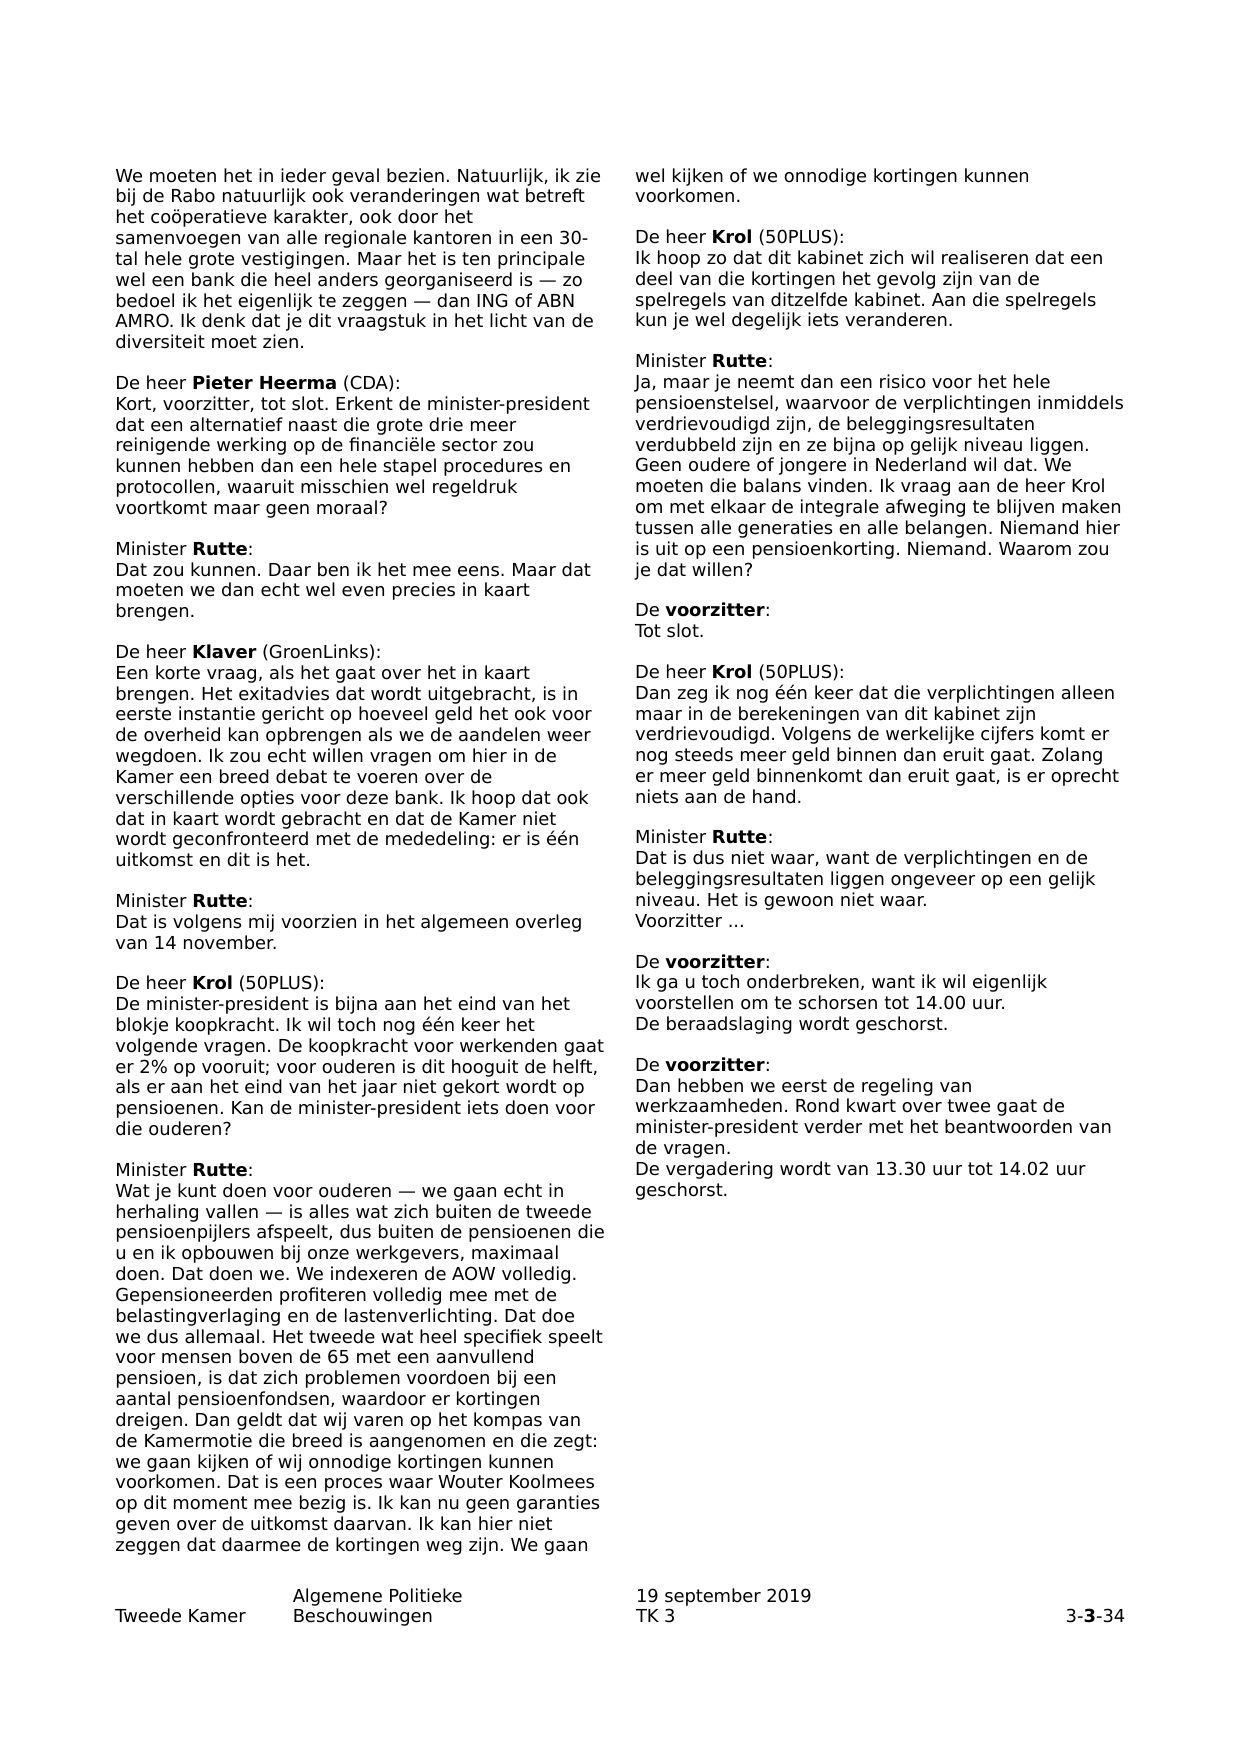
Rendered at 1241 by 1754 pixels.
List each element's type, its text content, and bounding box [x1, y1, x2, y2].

text Minister Rutte: [635, 351, 1125, 372]
text De heer Pieter Heerma (CDA): [115, 373, 605, 393]
text Dat zou kunnen. Daar ben ik het mee eens. Maar dat moeten we dan echt wel even precies in kaart brengen. [115, 559, 605, 622]
text Ja, maar je neemt dan een risico voor het hele pensioenstelsel, waarvoor de verplichtingen inmiddels verdrievoudigd zijn, de beleggingsresultaten verdubbeld zijn en ze bijna op gelijk niveau liggen. Geen oudere of jongere in Nederland wil dat. We moeten die balans vinden. Ik vraag aan de heer Krol om met elkaar de integrale afweging te blijven maken tussen alle generaties en alle belangen. Niemand hier is uit op een pensioenkorting. Niemand. Waarom zou je dat willen? [635, 372, 1125, 580]
text Dan hebben we eerst de regeling van werkzaamheden. Rond kwart over twee gaat de minister-president verder met het beantwoorden van de vragen. [635, 1075, 1125, 1159]
text Kort, voorzitter, tot slot. Erkent de minister-president dat een alternatief naast die grote drie meer reinigende werking op de financiële sector zou kunnen hebben dan een hele stapel procedures en protocollen, waaruit misschien wel regeldruk voortkomt maar geen moraal? [115, 393, 605, 518]
text De heer Krol (50PLUS): [635, 662, 1125, 682]
text De voorzitter: [635, 1055, 1125, 1075]
text De voorzitter: [635, 600, 1125, 621]
text Een korte vraag, als het gaat over het in kaart brengen. Het exitadvies dat wordt uitgebracht, is in eerste instantie gericht op hoeveel geld het ook voor de overheid kan opbrengen als we de aandelen weer wegdoen. Ik zou echt willen vragen om hier in de Kamer een breed debat te voeren over de verschillende opties voor deze bank. Ik hoop dat ook dat in kaart wordt gebracht en dat de Kamer niet wordt geconfronteerd met de mededeling: er is één uitkomst en dit is het. [115, 662, 605, 871]
text Ik ga u toch onderbreken, want ik wil eigenlijk voorstellen om te schorsen tot 14.00 uur. [635, 972, 1125, 1014]
text Ik hoop zo dat dit kabinet zich wil realiseren dat een deel van die kortingen het gevolg zijn van de spelregels van ditzelfde kabinet. Aan die spelregels kun je wel degelijk iets veranderen. [635, 248, 1125, 331]
text Wat je kunt doen voor ouderen — we gaan echt in herhaling vallen — is alles wat zich buiten de tweede pensioenpijlers afspeelt, dus buiten de pensioenen die u en ik opbouwen bij onze werkgevers, maximaal doen. Dat doen we. We indexeren de AOW volledig. Gepensioneerden profiteren volledig mee met de belastingverlaging en de lastenverlichting. Dat doe we dus allemaal. Het tweede wat heel specifiek speelt voor mensen boven de 65 met een aanvullend pensioen, is dat zich problemen voordoen bij een aantal pensioenfondsen, waardoor er kortingen dreigen. Dan geldt dat wij varen op het kompas van de Kamermotie die breed is aangenomen en die zegt: we gaan kijken of wij onnodige kortingen kunnen voorkomen. Dat is een proces waar Wouter Koolmees op dit moment mee bezig is. Ik kan nu geen garanties geven over de uitkomst daarvan. Ik kan hier niet zeggen dat daarmee de kortingen weg zijn. We gaan [115, 1181, 605, 1556]
text De vergadering wordt van 13.30 uur tot 14.02 uur geschorst. [635, 1159, 1125, 1200]
text Voorzitter ... [635, 911, 1125, 931]
text Dan zeg ik nog één keer dat die verplichtingen alleen maar in de berekeningen van dit kabinet zijn verdrievoudigd. Volgens de werkelijke cijfers komt er nog steeds meer geld binnen dan eruit gaat. Zolang er meer geld binnenkomt dan eruit gaat, is er oprecht niets aan de hand. [635, 682, 1125, 807]
text Minister Rutte: [115, 538, 605, 559]
text De voorzitter: [635, 951, 1125, 972]
text De heer Krol (50PLUS): [115, 973, 605, 994]
text Minister Rutte: [635, 827, 1125, 848]
text Dat is dus niet waar, want de verplichtingen en de beleggingsresultaten liggen ongeveer op een gelijk niveau. Het is gewoon niet waar. [635, 848, 1125, 911]
text Dat is volgens mij voorzien in het algemeen overleg van 14 november. [115, 912, 605, 953]
text Tot slot. [635, 621, 1125, 642]
text De heer Klaver (GroenLinks): [115, 642, 605, 662]
text We moeten het in ieder geval bezien. Natuurlijk, ik zie bij de Rabo natuurlijk ook veranderingen wat betreft het coöperatieve karakter, ook door het samenvoegen van alle regionale kantoren in een 30-tal hele grote vestigingen. Maar het is ten principale wel een bank die heel anders georganiseerd is — zo bedoel ik het eigenlijk te zeggen — dan ING of ABN AMRO. Ik denk dat je dit vraagstuk in het licht van de diversiteit moet zien. [115, 165, 605, 353]
text Minister Rutte: [115, 891, 605, 912]
text wel kijken of we onnodige kortingen kunnen voorkomen. [635, 165, 1125, 207]
text De minister-president is bijna aan het eind van het blokje koopkracht. Ik wil toch nog één keer het volgende vragen. De koopkracht voor werkenden gaat er 2% op vooruit; voor ouderen is dit hooguit de helft, als er aan het eind van het jaar niet gekort wordt op pensioenen. Kan de minister-president iets doen voor die ouderen? [115, 994, 605, 1140]
text De beraadslaging wordt geschorst. [635, 1014, 1125, 1035]
text Minister Rutte: [115, 1160, 605, 1181]
text De heer Krol (50PLUS): [635, 227, 1125, 248]
